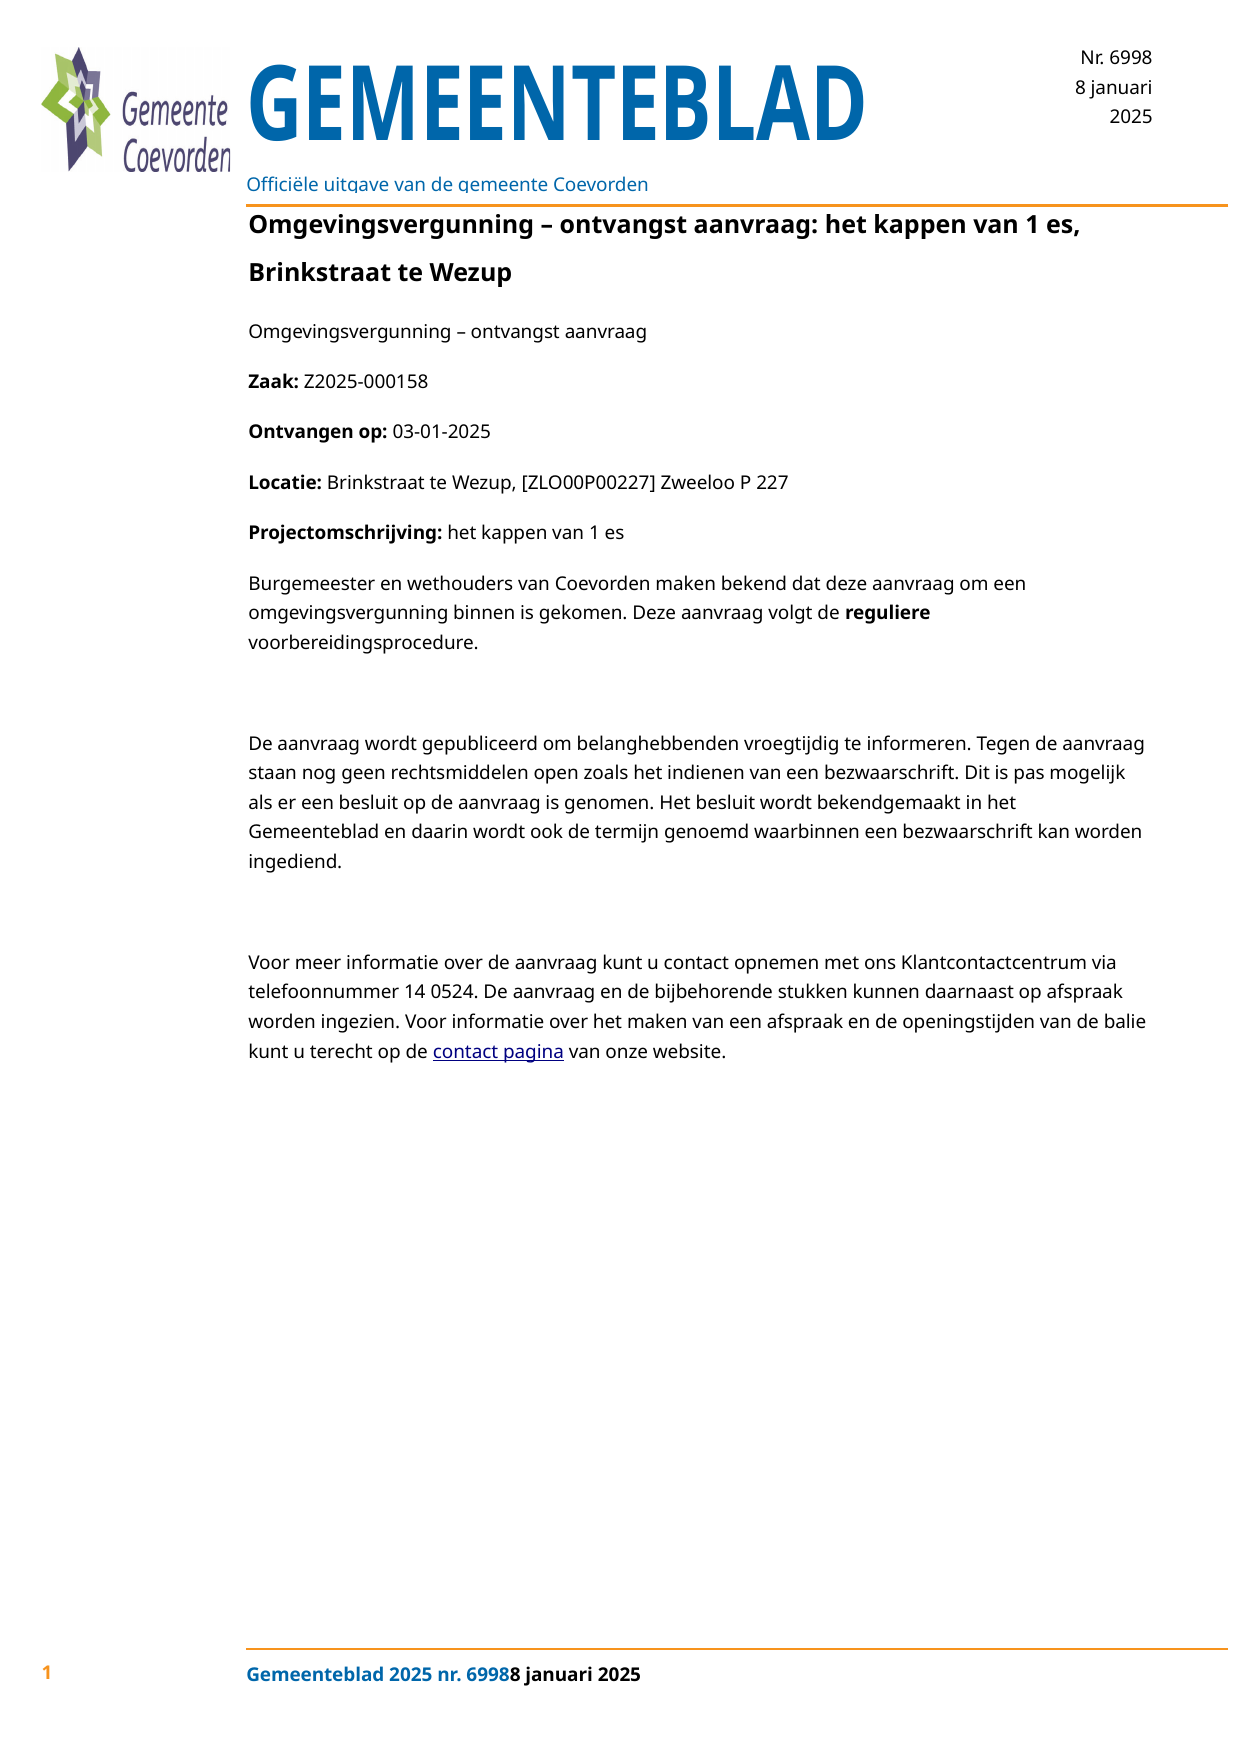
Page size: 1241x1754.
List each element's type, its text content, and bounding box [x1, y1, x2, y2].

text Burgemeester en wethouders van Coevorden maken bekend dat deze aanvraag om een omgevingsvergunning binnen is gekomen. Deze aanvraag volgt de reguliere voorbereidingsprocedure. [248, 570, 1152, 655]
text Omgevingsvergunning – ontvangst aanvraag: het kappen van 1 es, Brinkstraat te Wezup [248, 207, 1152, 288]
text Projectomschrijving: het kappen van 1 es [248, 519, 1152, 545]
text Ontvangen op: 03-01-2025 [248, 419, 1152, 444]
text Locatie: Brinkstraat te Wezup, [ZLO00P00227] Zweeloo P 227 [248, 469, 1152, 495]
text De aanvraag wordt gepubliceerd om belanghebbenden vroegtijdig te informeren. Tegen de aanvraag staan nog geen rechtsmiddelen open zoals het indienen van een bezwaarschrift. Dit is pas mogelijk als er een besluit op de aanvraag is genomen. Het besluit wordt bekendgemaakt in het Gemeenteblad en daarin wordt ook de termijn genoemd waarbinnen een bezwaarschrift kan worden ingediend. [248, 730, 1152, 874]
text Voor meer informatie over de aanvraag kunt u contact opnemen met ons Klantcontactcentrum via telefoonnummer 14 0524. De aanvraag en de bijbehorende stukken kunnen daarnaast op afspraak worden ingezien. Voor informatie over het maken van een afspraak en de openingstijden van de balie kunt u terecht op de contact pagina van onze website. [248, 949, 1152, 1064]
text Zaak: Z2025-000158 [248, 368, 1152, 394]
text Omgevingsvergunning – ontvangst aanvraag [248, 318, 1152, 344]
picture [41, 47, 231, 172]
